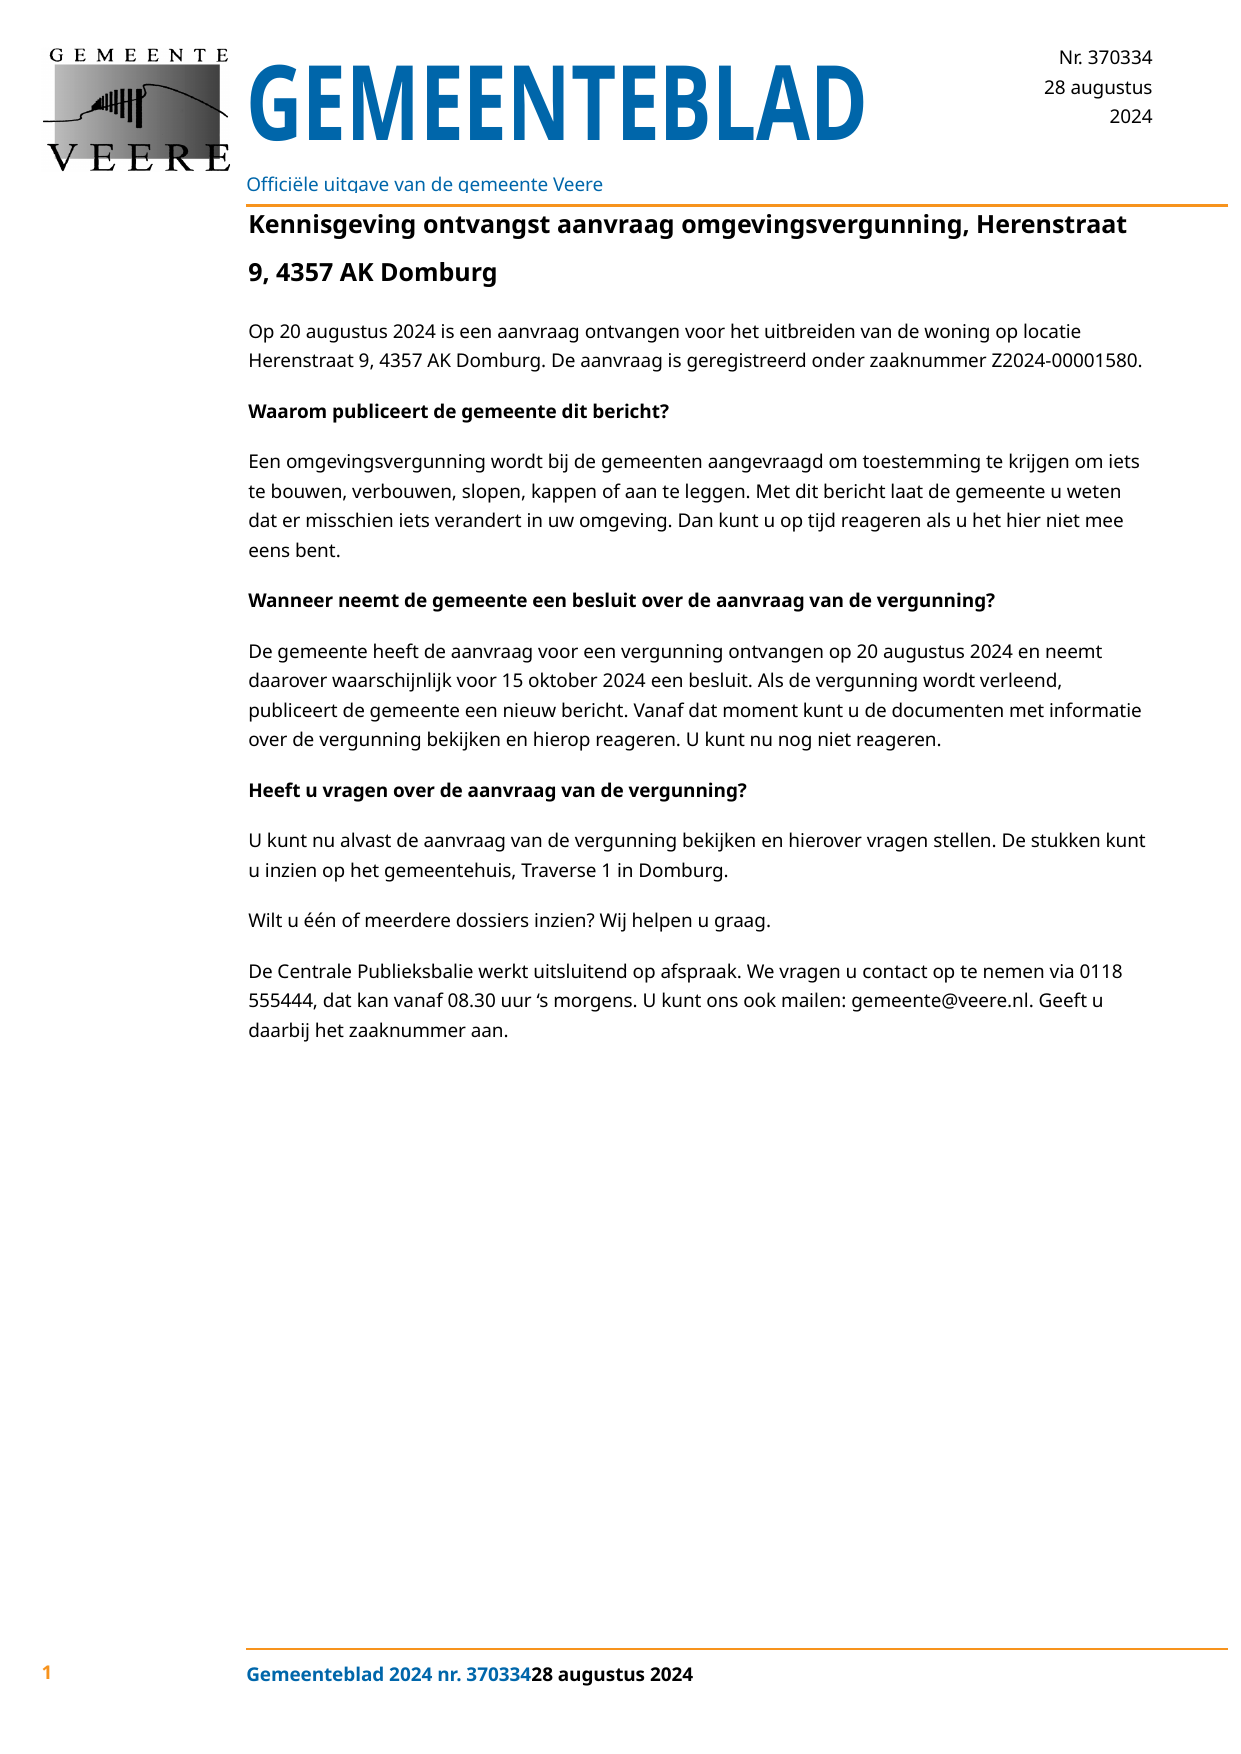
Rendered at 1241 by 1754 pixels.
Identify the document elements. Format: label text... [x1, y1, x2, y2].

text Een omgevingsvergunning wordt bij de gemeenten aangevraagd om toestemming te krijgen om iets te bouwen, verbouwen, slopen, kappen of aan te leggen. Met dit bericht laat de gemeente u weten dat er misschien iets verandert in uw omgeving. Dan kunt u op tijd reageren als u het hier niet mee eens bent. [248, 448, 1152, 563]
picture [41, 47, 231, 172]
text Heeft u vragen over de aanvraag van de vergunning? [248, 777, 1152, 803]
text De gemeente heeft de aanvraag voor een vergunning ontvangen op 20 augustus 2024 en neemt daarover waarschijnlijk voor 15 oktober 2024 een besluit. Als de vergunning wordt verleend, publiceert de gemeente een nieuw bericht. Vanaf dat moment kunt u de documenten met informatie over de vergunning bekijken en hierop reageren. U kunt nu nog niet reageren. [248, 638, 1152, 752]
text Wanneer neemt de gemeente een besluit over de aanvraag van de vergunning? [248, 587, 1152, 613]
text Wilt u één of meerdere dossiers inzien? Wij helpen u graag. [248, 907, 1152, 933]
text De Centrale Publieksbalie werkt uitsluitend op afspraak. We vragen u contact op te nemen via 0118 555444, dat kan vanaf 08.30 uur ‘s morgens. U kunt ons ook mailen: gemeente@veere.nl. Geeft u daarbij het zaaknummer aan. [248, 958, 1152, 1043]
text U kunt nu alvast de aanvraag van de vergunning bekijken en hierover vragen stellen. De stukken kunt u inzien op het gemeentehuis, Traverse 1 in Domburg. [248, 827, 1152, 883]
text Op 20 augustus 2024 is een aanvraag ontvangen voor het uitbreiden van de woning op locatie Herenstraat 9, 4357 AK Domburg. De aanvraag is geregistreerd onder zaaknummer Z2024-00001580. [248, 318, 1152, 373]
text Kennisgeving ontvangst aanvraag omgevingsvergunning, Herenstraat 9, 4357 AK Domburg [248, 207, 1152, 288]
text Waarom publiceert de gemeente dit bericht? [248, 398, 1152, 424]
